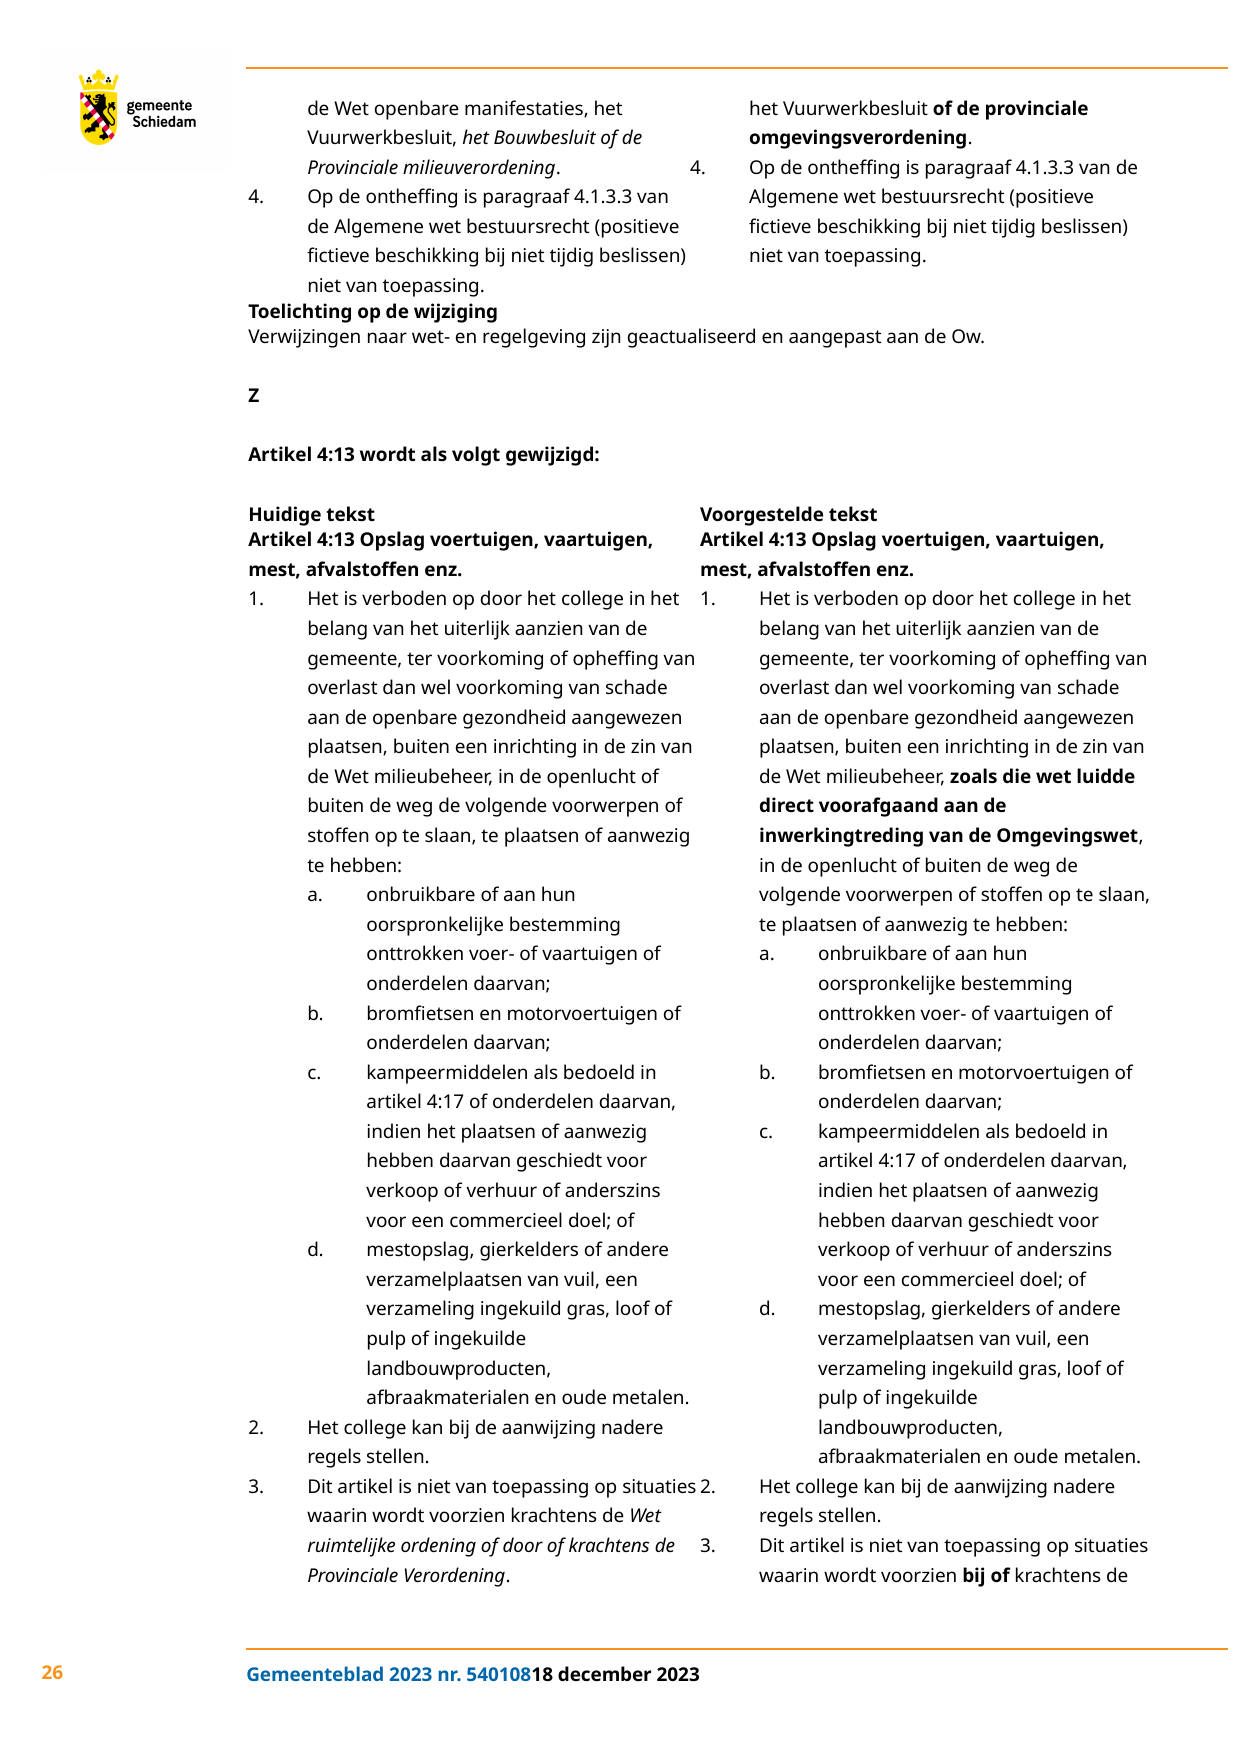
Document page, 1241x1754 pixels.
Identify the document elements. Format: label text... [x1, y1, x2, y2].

table_cell Artikel 4:13 Opslag voertuigen, vaartuigen, mest, afvalstoffen enz. Het is verboden op door het college in het belang van het uiterlijk aanzien van de gemeente, ter voorkoming of opheffing van overlast dan wel voorkoming van schade aan de openbare gezondheid aangewezen plaatsen, buiten een inrichting in de zin van de Wet milieubeheer, in de openlucht of buiten de weg de volgende voorwerpen of stoffen op te slaan, te plaatsen of aanwezig te hebben: onbruikbare of aan hun oorspronkelijke bestemming onttrokken voer- of vaartuigen of onderdelen daarvan; bromfietsen en motorvoertuigen of onderdelen daarvan; kampeermiddelen als bedoeld in artikel 4:17 of onderdelen daarvan, indien het plaatsen of aanwezig hebben daarvan geschiedt voor verkoop of verhuur of anderszins voor een commercieel doel; of mestopslag, gierkelders of andere verzamelplaatsen van vuil, een verzameling ingekuild gras, loof of pulp of ingekuilde landbouwproducten, afbraakmaterialen en oude metalen. Het college kan bij de aanwijzing nadere regels stellen. Dit artikel is niet van toepassing op situaties waarin wordt voorzien krachtens de Wet ruimtelijke ordening of door of krachtens de Provinciale Verordening. [248, 526, 700, 1588]
text Artikel 4:13 wordt als volgt gewijzigd: [248, 441, 1152, 467]
table_cell Toelichting op de wijziging [248, 298, 1152, 324]
text Z [248, 382, 1152, 408]
table_cell Verwijzingen naar wet- en regelgeving zijn geactualiseerd en aangepast aan de Ow. [248, 324, 1152, 349]
table_cell Artikel 4:13 Opslag voertuigen, vaartuigen, mest, afvalstoffen enz. Het is verboden op door het college in het belang van het uiterlijk aanzien van de gemeente, ter voorkoming of opheffing van overlast dan wel voorkoming van schade aan de openbare gezondheid aangewezen plaatsen, buiten een inrichting in de zin van de Wet milieubeheer, zoals die wet luidde direct voorafgaand aan de inwerkingtreding van de Omgevingswet, in de openlucht of buiten de weg de volgende voorwerpen of stoffen op te slaan, te plaatsen of aanwezig te hebben: onbruikbare of aan hun oorspronkelijke bestemming onttrokken voer- of vaartuigen of onderdelen daarvan; bromfietsen en motorvoertuigen of onderdelen daarvan; kampeermiddelen als bedoeld in artikel 4:17 of onderdelen daarvan, indien het plaatsen of aanwezig hebben daarvan geschiedt voor verkoop of verhuur of anderszins voor een commercieel doel; of mestopslag, gierkelders of andere verzamelplaatsen van vuil, een verzameling ingekuild gras, loof of pulp of ingekuilde landbouwproducten, afbraakmaterialen en oude metalen. Het college kan bij de aanwijzing nadere regels stellen. Dit artikel is niet van toepassing op situaties waarin wordt voorzien bij of krachtens de [700, 526, 1152, 1588]
picture [41, 47, 231, 172]
table_header Voorgestelde tekst [700, 501, 1152, 526]
table_cell de Wet openbare manifestaties, het Vuurwerkbesluit, het Bouwbesluit of de Provinciale milieuverordening. Op de ontheffing is paragraaf 4.1.3.3 van de Algemene wet bestuursrecht (positieve fictieve beschikking bij niet tijdig beslissen) niet van toepassing. [248, 95, 690, 298]
table_header Huidige tekst [248, 501, 700, 526]
table_cell het Vuurwerkbesluit of de provinciale omgevingsverordening. Op de ontheffing is paragraaf 4.1.3.3 van de Algemene wet bestuursrecht (positieve fictieve beschikking bij niet tijdig beslissen) niet van toepassing. [690, 95, 1152, 298]
